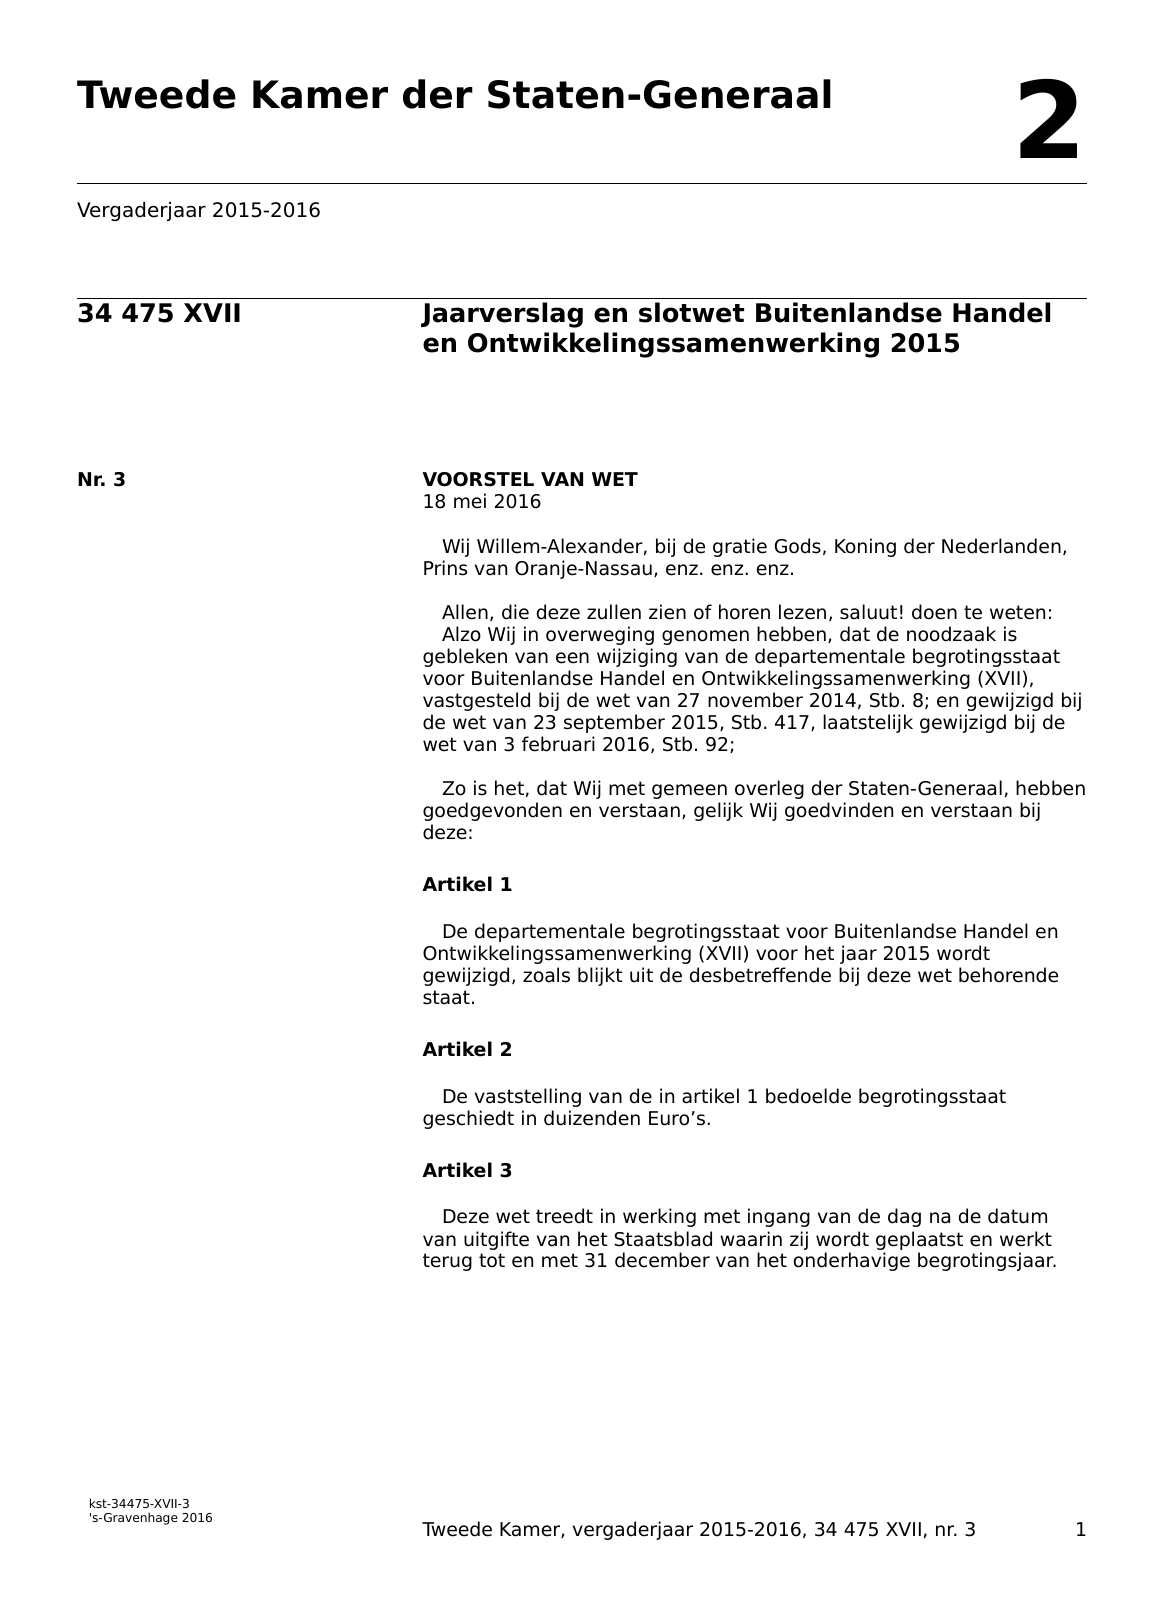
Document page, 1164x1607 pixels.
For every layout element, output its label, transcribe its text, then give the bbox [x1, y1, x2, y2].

text Wij Willem-Alexander, bij de gratie Gods, Koning der Nederlanden, Prins van Oranje-Nassau, enz. enz. enz. [422, 536, 1087, 579]
text 's-Gravenhage 2016 [88, 1511, 323, 1525]
table_header Tweede Kamer der Staten-Generaal [77, 59, 886, 183]
text Deze wet treedt in werking met ingang van de dag na de datum van uitgifte van het Staatsblad waarin zij wordt geplaatst en werkt terug tot en met 31 december van het onderhavige begrotingsjaar. [422, 1206, 1087, 1272]
text Alzo Wij in overweging genomen hebben, dat de noodzaak is gebleken van een wijziging van de departementale begrotingsstaat voor Buitenlandse Handel en Ontwikkelingssamenwerking (XVII), vastgesteld bij de wet van 27 november 2014, Stb. 8; en gewijzigd bij de wet van 23 september 2015, Stb. 417, laatstelijk gewijzigd bij de wet van 3 februari 2016, Stb. 92; [422, 624, 1087, 756]
table_cell Vergaderjaar 2015-2016 [77, 184, 1087, 298]
subtitle Artikel 2 [422, 1038, 1087, 1061]
text De vaststelling van de in artikel 1 bedoelde begrotingsstaat geschiedt in duizenden Euro’s. [422, 1086, 1087, 1129]
subtitle 34 475 XVII Jaarverslag en slotwet Buitenlandse Handel en Ontwikkelingssamenwerking 2015 [77, 299, 1087, 358]
text 18 mei 2016 [422, 491, 1087, 513]
subtitle Nr. 3 VOORSTEL VAN WET [77, 469, 1087, 491]
subtitle Artikel 1 [422, 874, 1087, 896]
subtitle Artikel 3 [422, 1159, 1087, 1181]
table_header 2 [886, 59, 1087, 183]
text Allen, die deze zullen zien of horen lezen, saluut! doen te weten: [422, 602, 1087, 624]
text De departementale begrotingsstaat voor Buitenlandse Handel en Ontwikkelingssamenwerking (XVII) voor het jaar 2015 wordt gewijzigd, zoals blijkt uit de desbetreffende bij deze wet behorende staat. [422, 921, 1087, 1008]
text Zo is het, dat Wij met gemeen overleg der Staten-Generaal, hebben goedgevonden en verstaan, gelijk Wij goedvinden en verstaan bij deze: [422, 778, 1087, 844]
text kst-34475-XVII-3 [88, 1497, 323, 1511]
